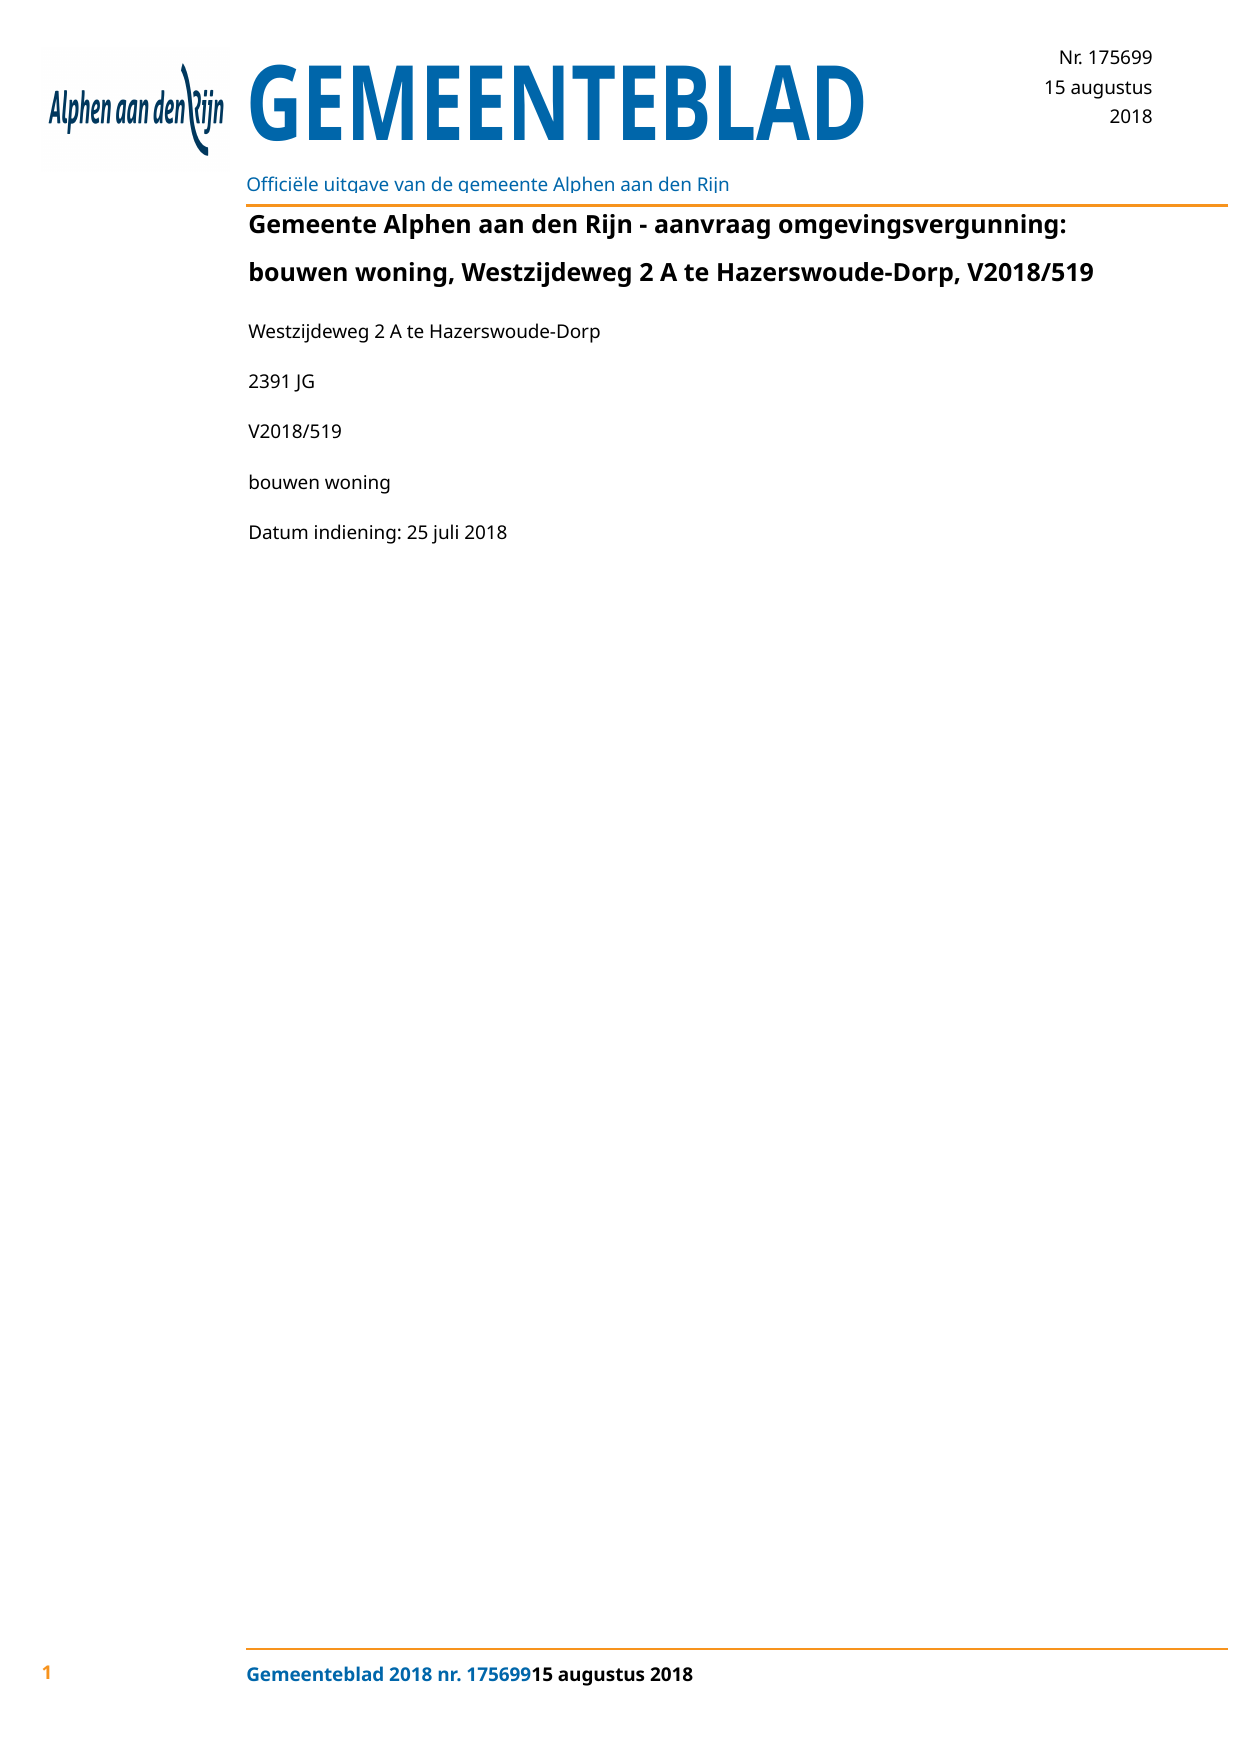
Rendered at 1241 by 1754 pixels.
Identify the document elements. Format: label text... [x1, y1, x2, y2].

text Gemeente Alphen aan den Rijn - aanvraag omgevingsvergunning: bouwen woning, Westzijdeweg 2 A te Hazerswoude-Dorp, V2018/519 [248, 207, 1152, 288]
text Datum indiening: 25 juli 2018 [248, 519, 1152, 545]
picture [41, 47, 231, 172]
text Westzijdeweg 2 A te Hazerswoude-Dorp [248, 318, 1152, 344]
text V2018/519 [248, 419, 1152, 444]
text 2391 JG [248, 368, 1152, 394]
text bouwen woning [248, 469, 1152, 495]
